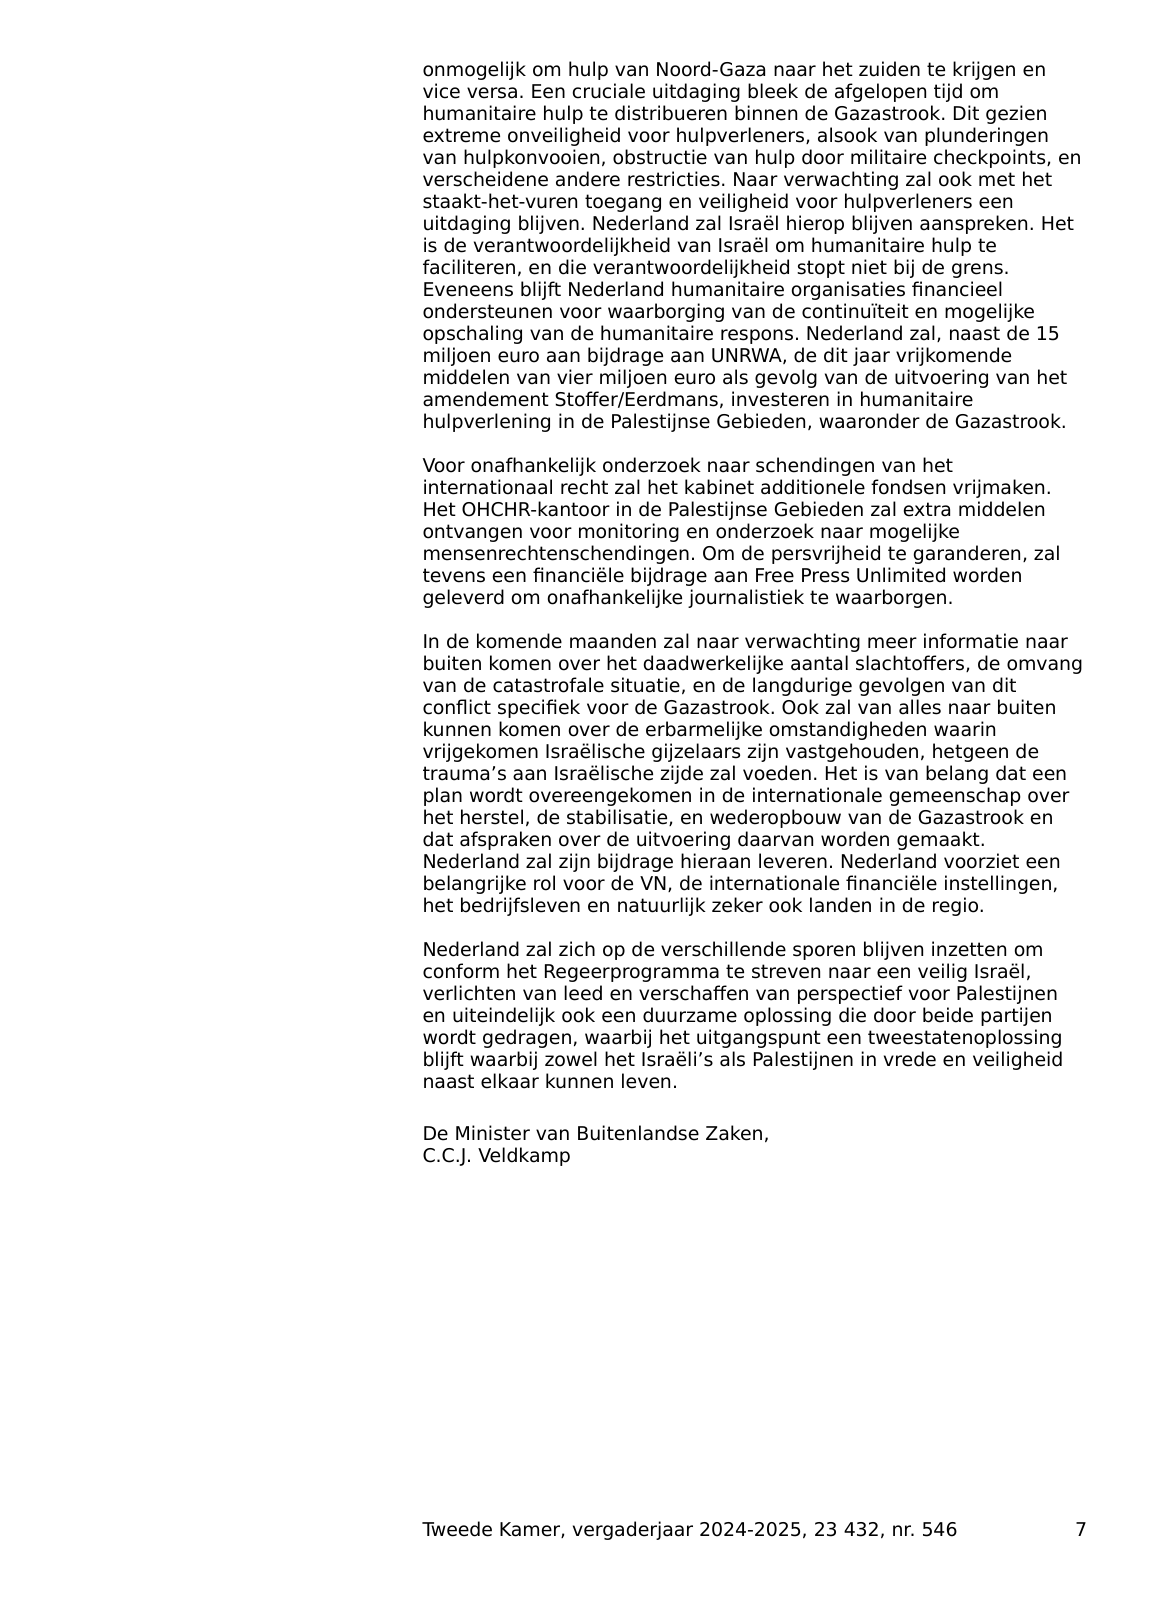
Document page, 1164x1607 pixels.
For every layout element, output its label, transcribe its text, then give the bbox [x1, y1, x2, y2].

text In de komende maanden zal naar verwachting meer informatie naar buiten komen over het daadwerkelijke aantal slachtoffers, de omvang van de catastrofale situatie, en de langdurige gevolgen van dit conflict specifiek voor de Gazastrook. Ook zal van alles naar buiten kunnen komen over de erbarmelijke omstandigheden waarin vrijgekomen Israëlische gijzelaars zijn vastgehouden, hetgeen de trauma’s aan Israëlische zijde zal voeden. Het is van belang dat een plan wordt overeengekomen in de internationale gemeenschap over het herstel, de stabilisatie, en wederopbouw van de Gazastrook en dat afspraken over de uitvoering daarvan worden gemaakt. Nederland zal zijn bijdrage hieraan leveren. Nederland voorziet een belangrijke rol voor de VN, de internationale financiële instellingen, het bedrijfsleven en natuurlijk zeker ook landen in de regio. [422, 631, 1087, 917]
text onmogelijk om hulp van Noord-Gaza naar het zuiden te krijgen en vice versa. Een cruciale uitdaging bleek de afgelopen tijd om humanitaire hulp te distribueren binnen de Gazastrook. Dit gezien extreme onveiligheid voor hulpverleners, alsook van plunderingen van hulpkonvooien, obstructie van hulp door militaire checkpoints, en verscheidene andere restricties. Naar verwachting zal ook met het staakt-het-vuren toegang en veiligheid voor hulpverleners een uitdaging blijven. Nederland zal Israël hierop blijven aanspreken. Het is de verantwoordelijkheid van Israël om humanitaire hulp te faciliteren, en die verantwoordelijkheid stopt niet bij de grens. Eveneens blijft Nederland humanitaire organisaties financieel ondersteunen voor waarborging van de continuïteit en mogelijke opschaling van de humanitaire respons. Nederland zal, naast de 15 miljoen euro aan bijdrage aan UNRWA, de dit jaar vrijkomende middelen van vier miljoen euro als gevolg van de uitvoering van het amendement Stoffer/Eerdmans, investeren in humanitaire hulpverlening in de Palestijnse Gebieden, waaronder de Gazastrook. [422, 59, 1087, 433]
text De Minister van Buitenlandse Zaken, C.C.J. Veldkamp [422, 1123, 1087, 1167]
text Voor onafhankelijk onderzoek naar schendingen van het internationaal recht zal het kabinet additionele fondsen vrijmaken. Het OHCHR-kantoor in de Palestijnse Gebieden zal extra middelen ontvangen voor monitoring en onderzoek naar mogelijke mensenrechtenschendingen. Om de persvrijheid te garanderen, zal tevens een financiële bijdrage aan Free Press Unlimited worden geleverd om onafhankelijke journalistiek te waarborgen. [422, 455, 1087, 609]
text Nederland zal zich op de verschillende sporen blijven inzetten om conform het Regeerprogramma te streven naar een veilig Israël, verlichten van leed en verschaffen van perspectief voor Palestijnen en uiteindelijk ook een duurzame oplossing die door beide partijen wordt gedragen, waarbij het uitgangspunt een tweestatenoplossing blijft waarbij zowel het Israëli’s als Palestijnen in vrede en veiligheid naast elkaar kunnen leven. [422, 939, 1087, 1093]
